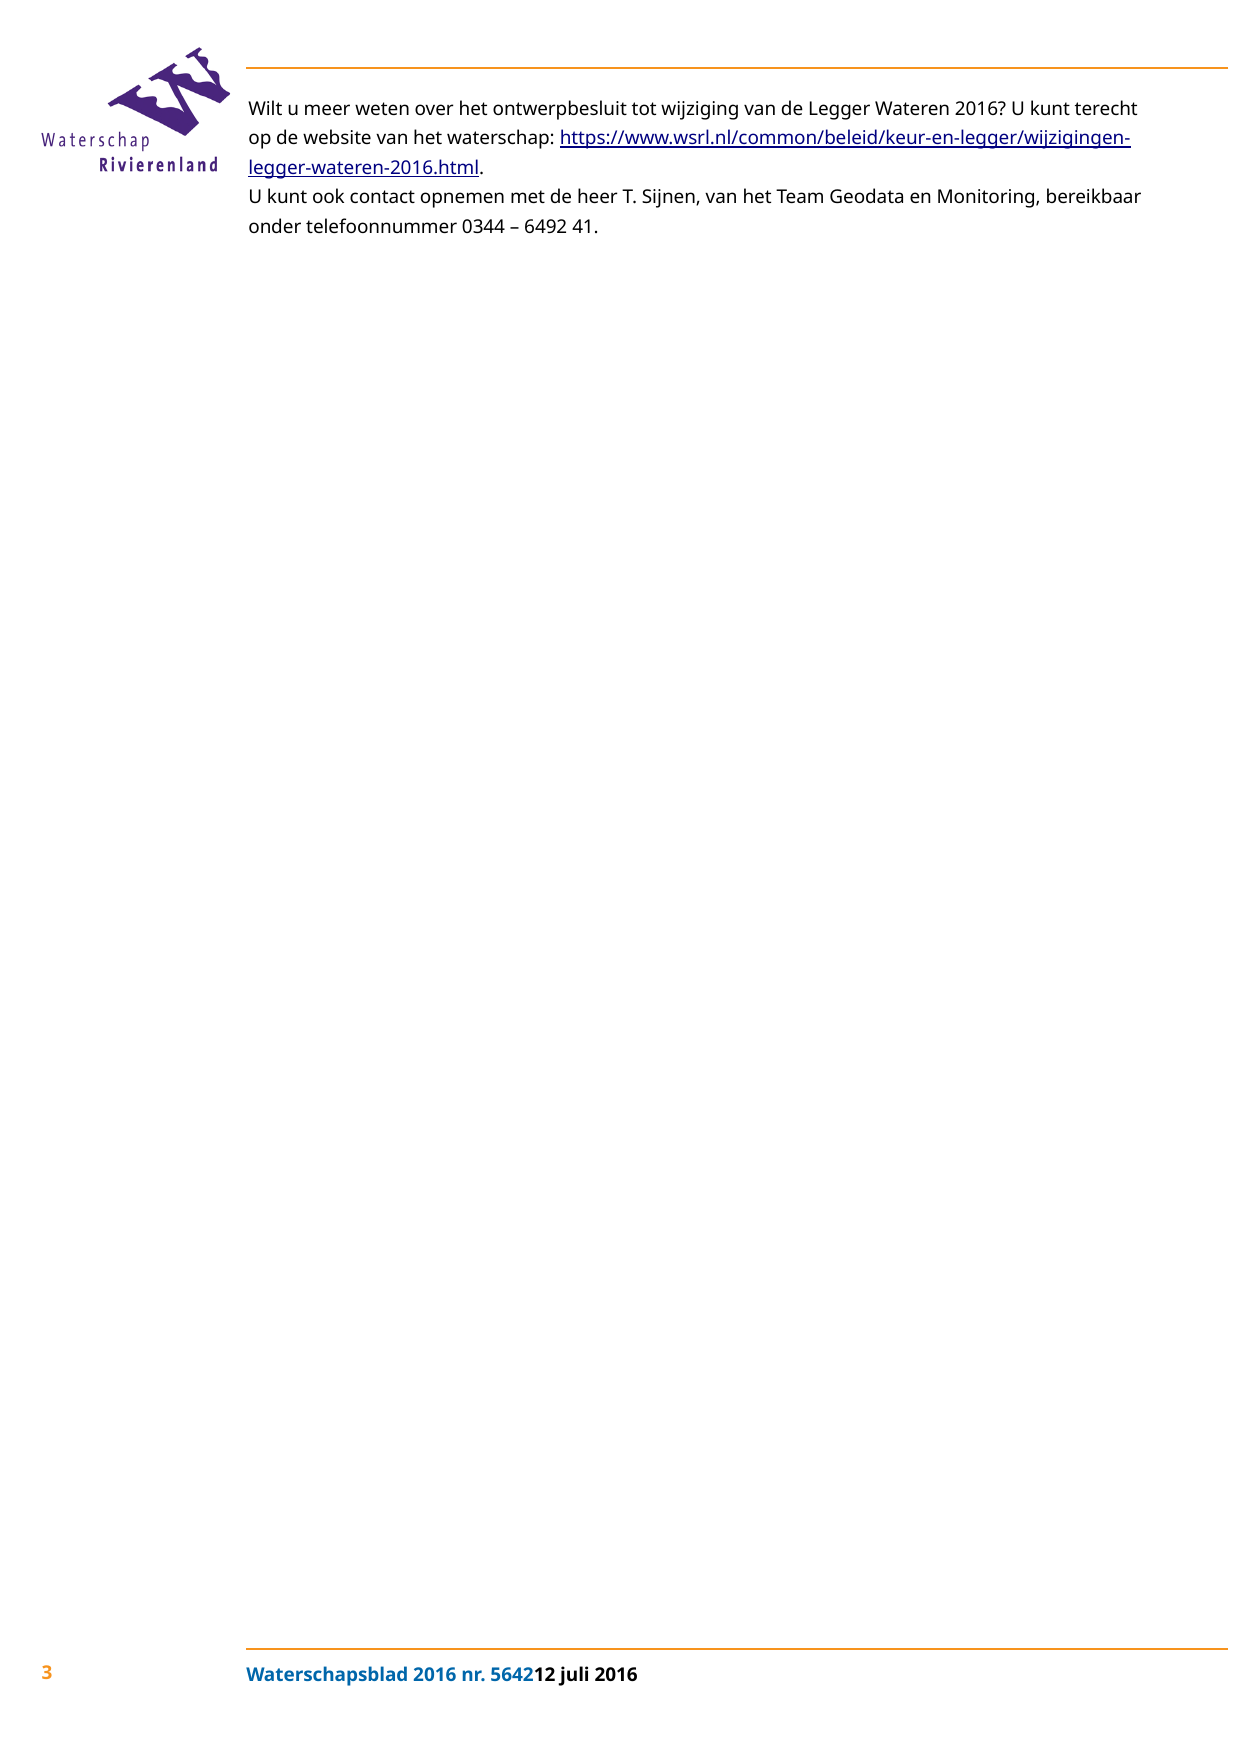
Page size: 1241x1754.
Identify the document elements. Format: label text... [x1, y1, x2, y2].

text U kunt ook contact opnemen met de heer T. Sijnen, van het Team Geodata en Monitoring, bereikbaar onder telefoonnummer 0344 – 6492 41. [248, 183, 1152, 239]
picture [41, 47, 231, 172]
text Wilt u meer weten over het ontwerpbesluit tot wijziging van de Legger Wateren 2016? U kunt terecht op de website van het waterschap: https://www.wsrl.nl/common/beleid/keur-en-legger/wijzigingen-legger-wateren-2016.html. [248, 95, 1152, 180]
